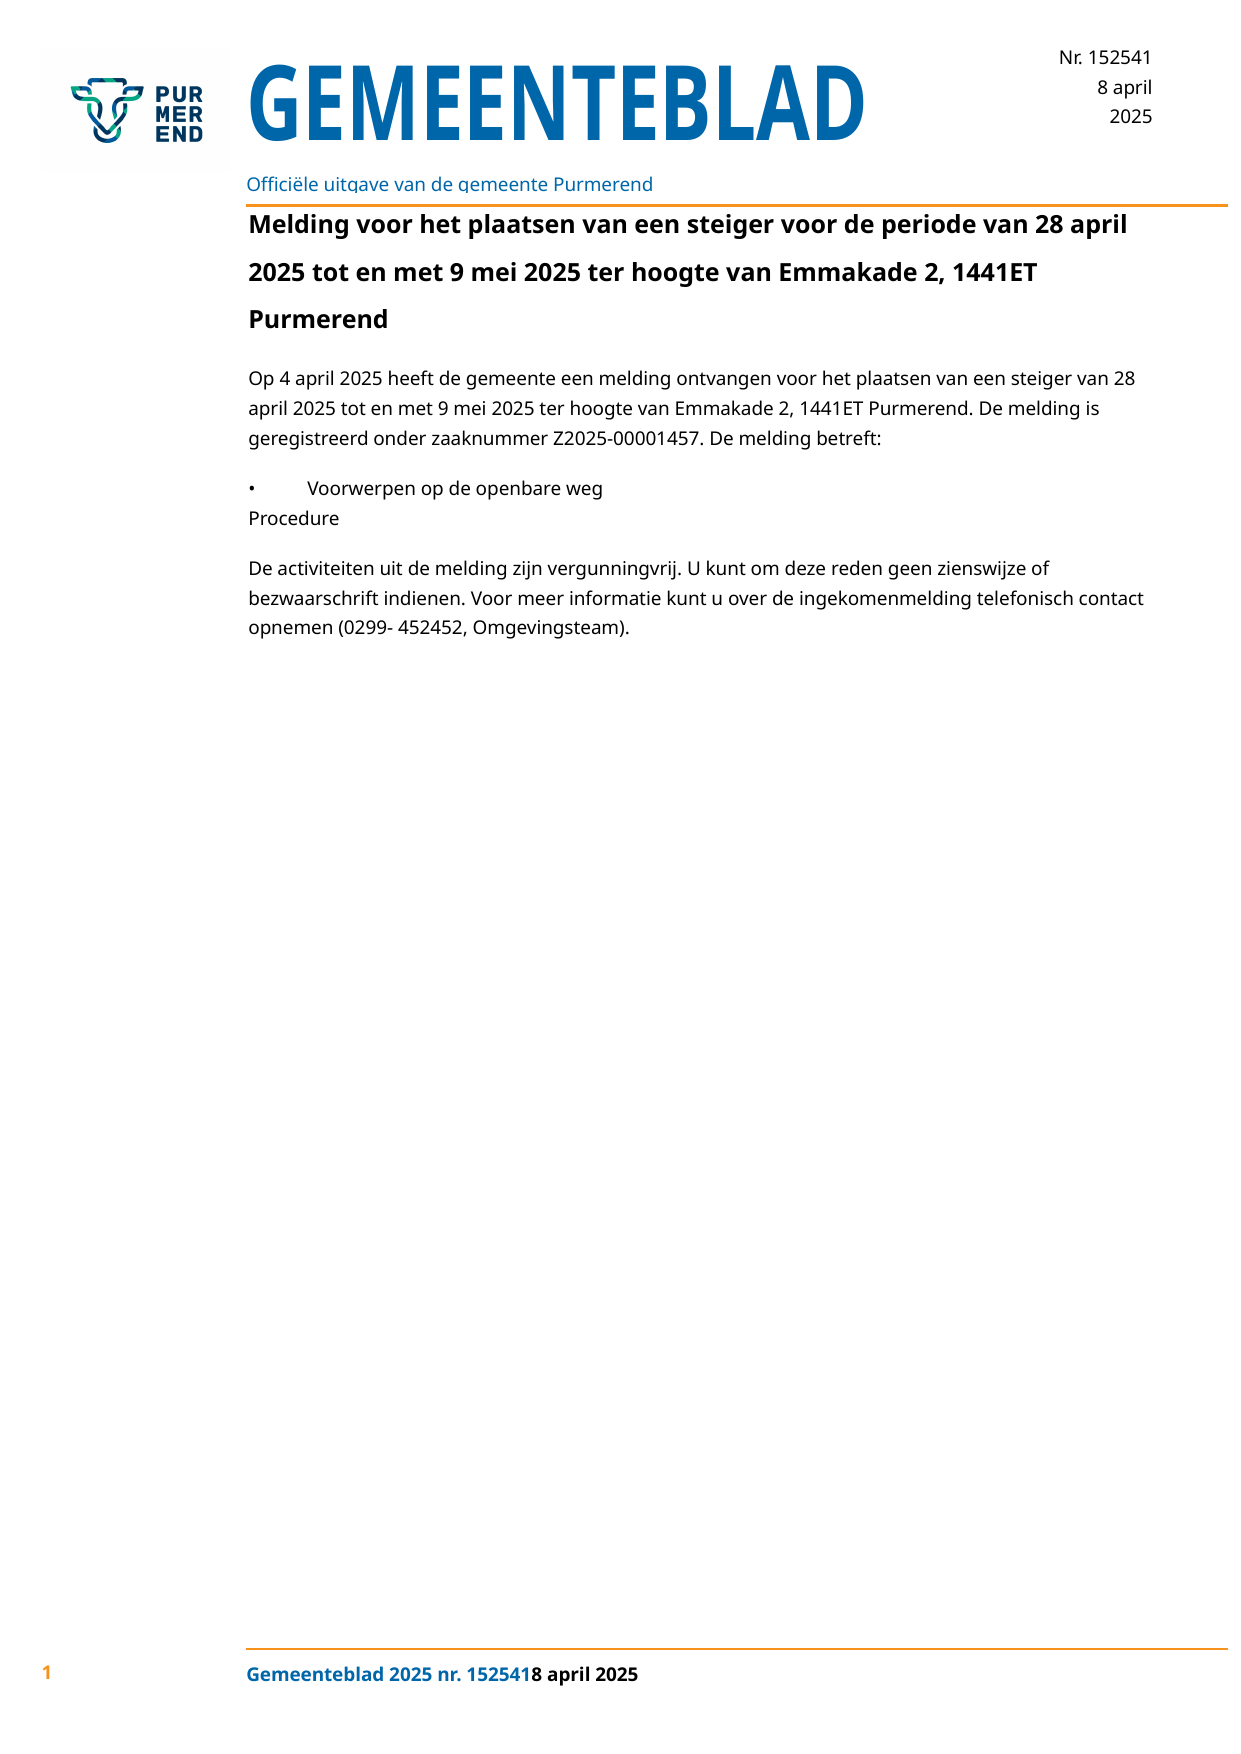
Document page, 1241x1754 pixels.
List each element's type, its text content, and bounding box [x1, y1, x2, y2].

list Voorwerpen op de openbare weg [248, 475, 1152, 501]
text De activiteiten uit de melding zijn vergunningvrij. U kunt om deze reden geen zienswijze of bezwaarschrift indienen. Voor meer informatie kunt u over de ingekomenmelding telefonisch contact opnemen (0299- 452452, Omgevingsteam). [248, 555, 1152, 640]
text Procedure [248, 505, 1152, 530]
text Op 4 april 2025 heeft de gemeente een melding ontvangen voor het plaatsen van een steiger van 28 april 2025 tot en met 9 mei 2025 ter hoogte van Emmakade 2, 1441ET Purmerend. De melding is geregistreerd onder zaaknummer Z2025-00001457. De melding betreft: [248, 366, 1152, 450]
picture [41, 47, 231, 172]
text Melding voor het plaatsen van een steiger voor de periode van 28 april 2025 tot en met 9 mei 2025 ter hoogte van Emmakade 2, 1441ET Purmerend [248, 207, 1152, 336]
